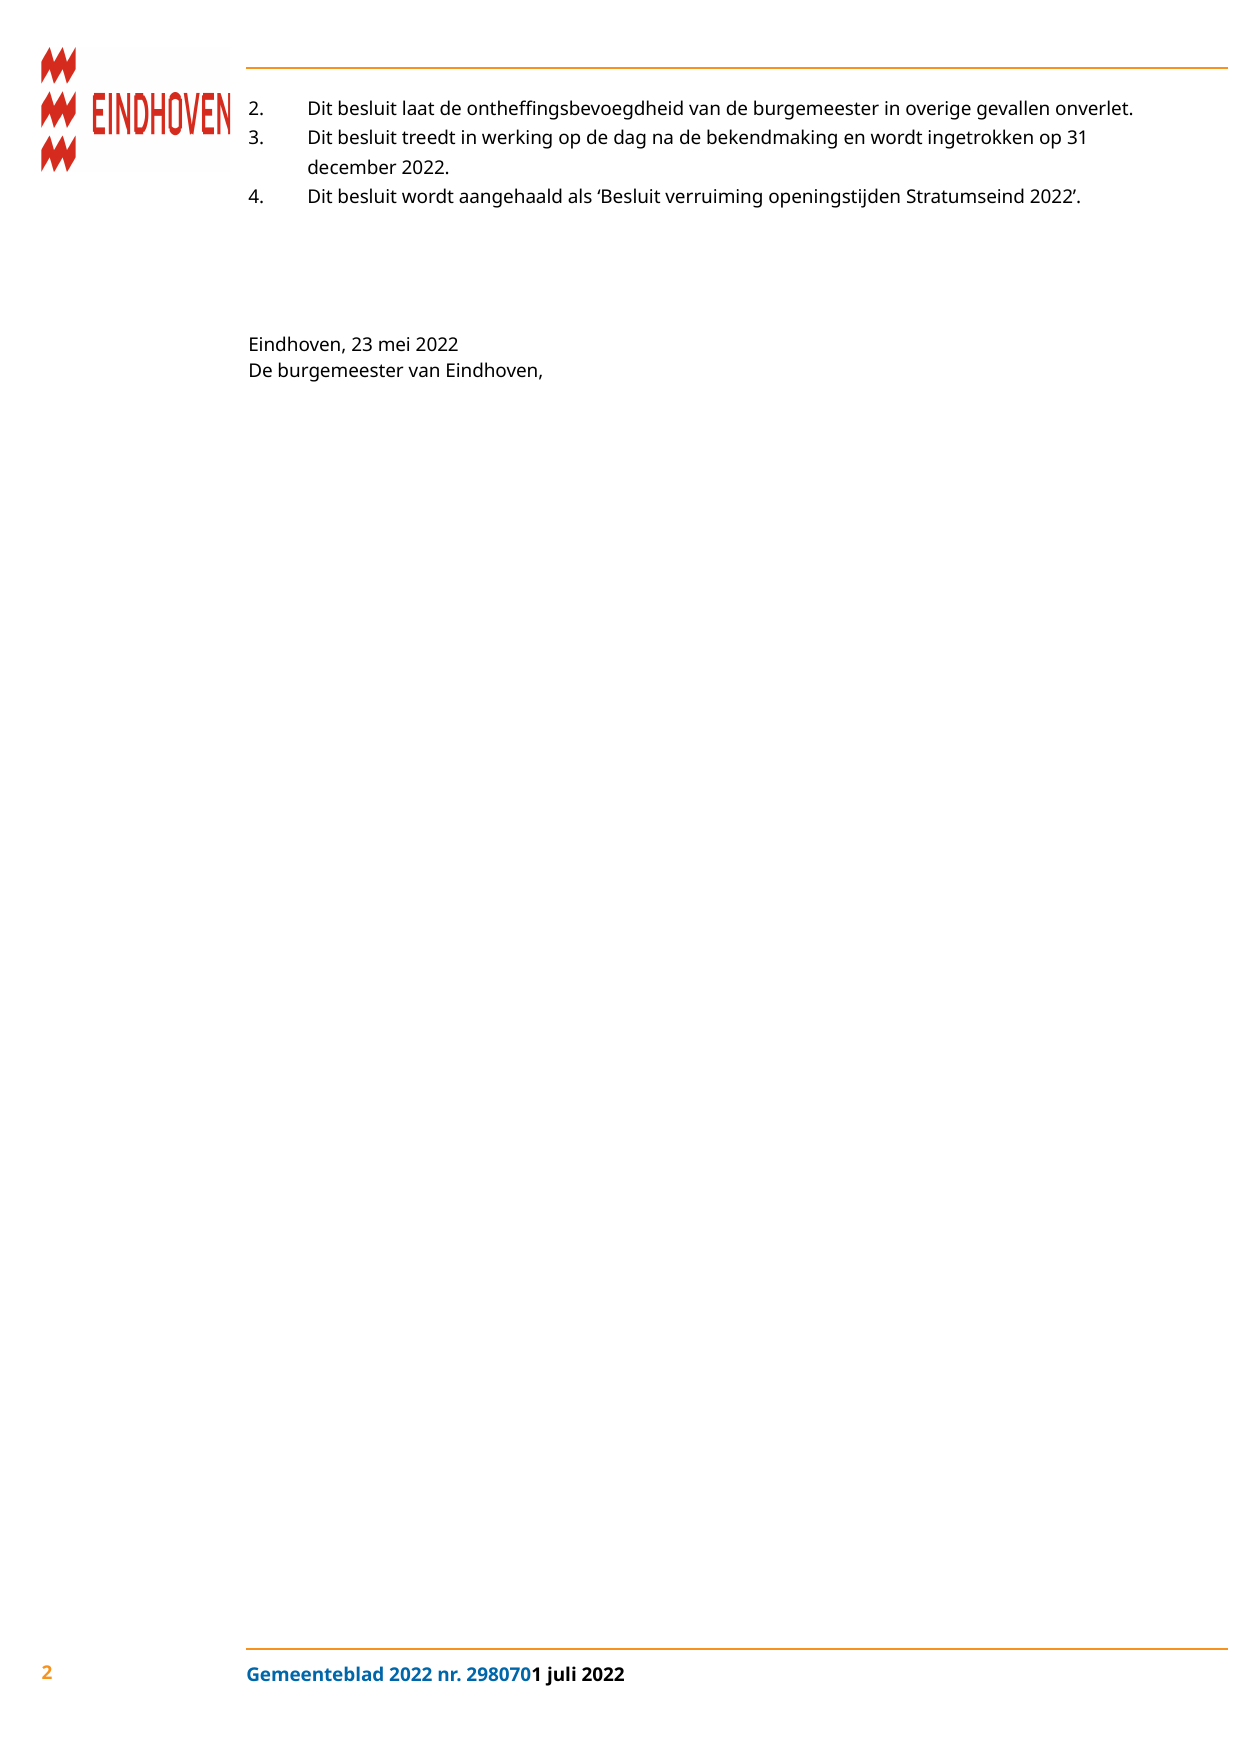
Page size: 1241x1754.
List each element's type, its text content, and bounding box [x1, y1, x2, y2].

list Dit besluit laat de ontheffingsbevoegdheid van de burgemeester in overige gevallen onverlet. [248, 95, 1152, 121]
picture [41, 47, 231, 172]
text Eindhoven, 23 mei 2022 [248, 331, 1152, 357]
list Dit besluit wordt aangehaald als ‘Besluit verruiming openingstijden Stratumseind 2022’. [248, 183, 1152, 209]
list Dit besluit treedt in werking op de dag na de bekendmaking en wordt ingetrokken op 31 december 2022. [248, 124, 1152, 180]
text De burgemeester van Eindhoven, [248, 357, 1152, 383]
